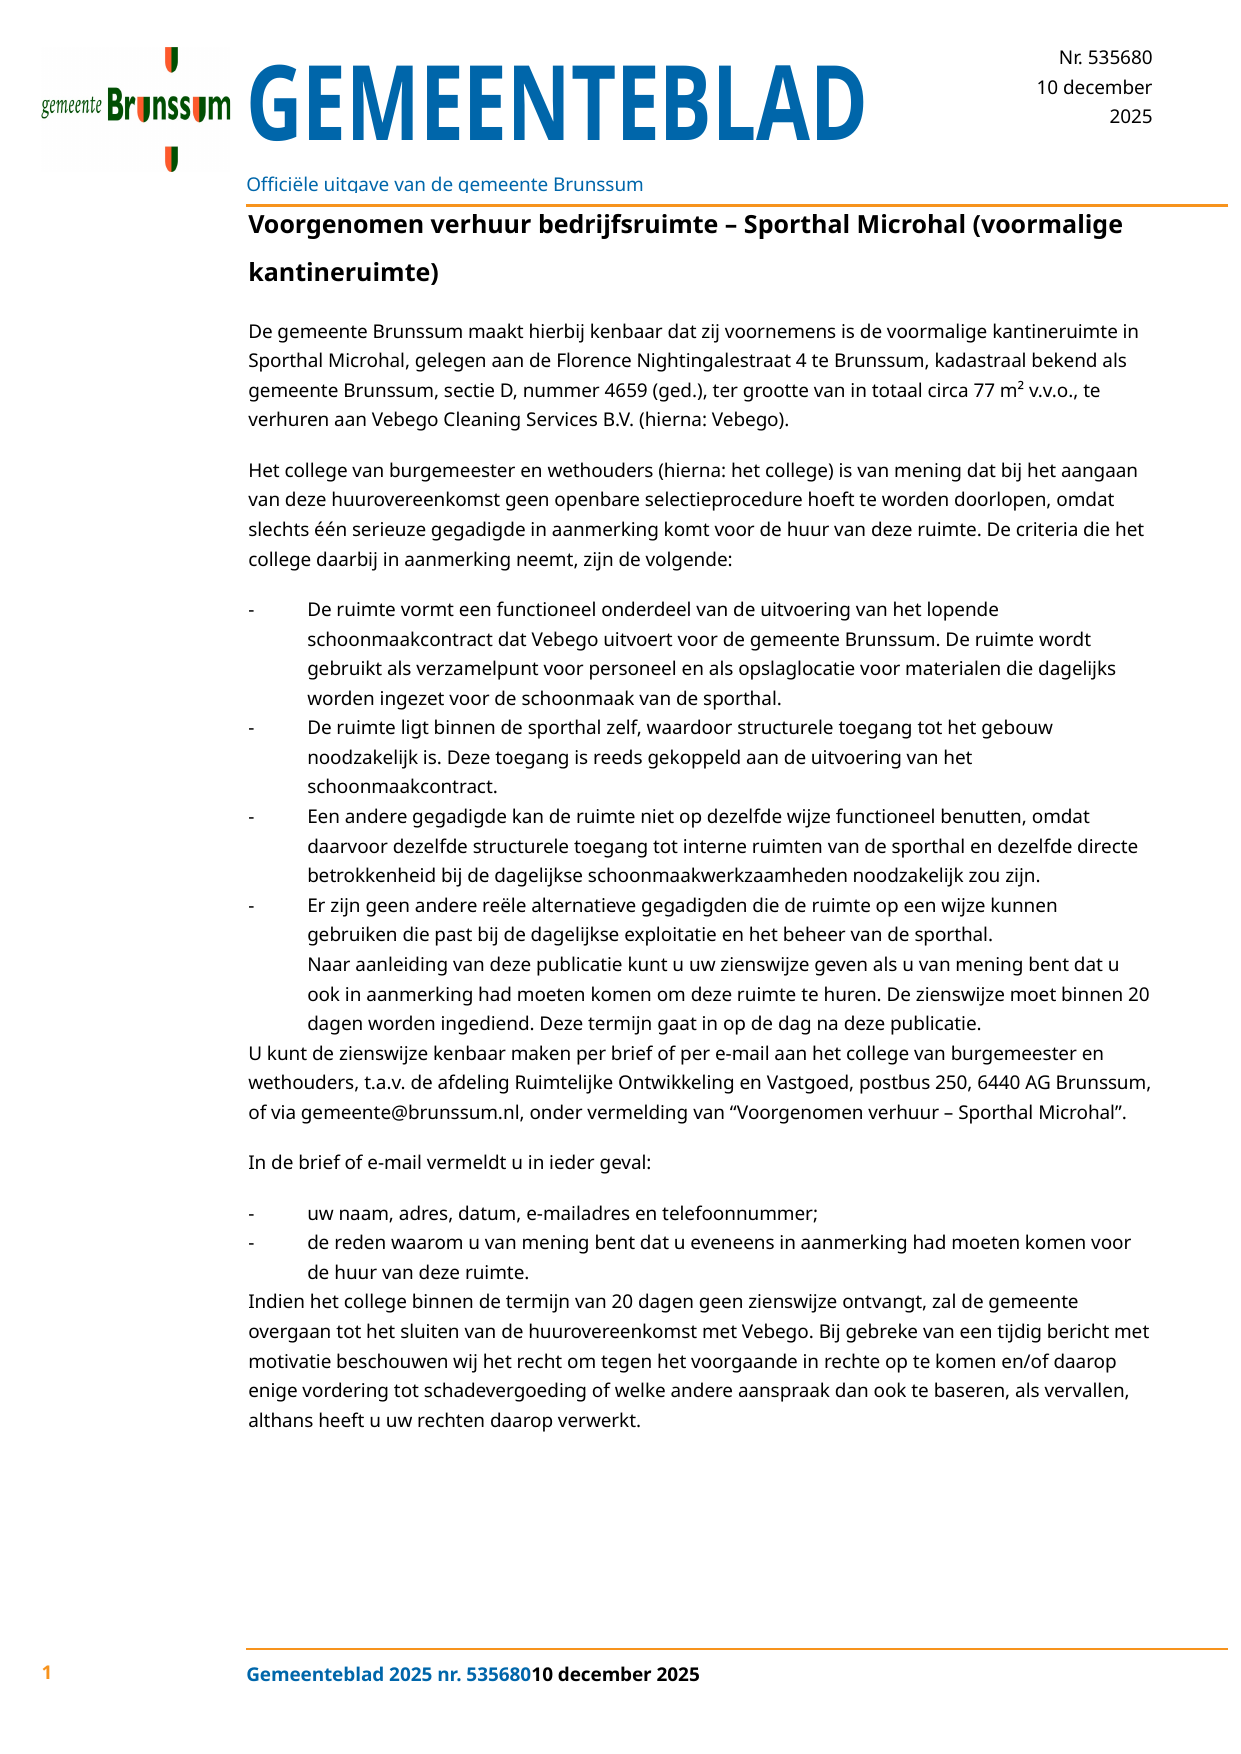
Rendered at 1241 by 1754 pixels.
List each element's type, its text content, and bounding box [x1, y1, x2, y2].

text U kunt de zienswijze kenbaar maken per brief of per e-mail aan het college van burgemeester en wethouders, t.a.v. de afdeling Ruimtelijke Ontwikkeling en Vastgoed, postbus 250, 6440 AG Brunssum, of via gemeente@brunssum.nl, onder vermelding van “Voorgenomen verhuur – Sporthal Microhal”. [248, 1040, 1152, 1125]
text Voorgenomen verhuur bedrijfsruimte – Sporthal Microhal (voormalige kantineruimte) [248, 207, 1152, 288]
list De ruimte ligt binnen de sporthal zelf, waardoor structurele toegang tot het gebouw noodzakelijk is. Deze toegang is reeds gekoppeld aan de uitvoering van het schoonmaakcontract. [248, 714, 1152, 799]
text De gemeente Brunssum maakt hierbij kenbaar dat zij voornemens is de voormalige kantineruimte in Sporthal Microhal, gelegen aan de Florence Nightingalestraat 4 te Brunssum, kadastraal bekend als gemeente Brunssum, sectie D, nummer 4659 (ged.), ter grootte van in totaal circa 77 m² v.v.o., te verhuren aan Vebego Cleaning Services B.V. (hierna: Vebego). [248, 318, 1152, 432]
text Het college van burgemeester en wethouders (hierna: het college) is van mening dat bij het aangaan van deze huurovereenkomst geen openbare selectieprocedure hoeft te worden doorlopen, omdat slechts één serieuze gegadigde in aanmerking komt voor de huur van deze ruimte. De criteria die het college daarbij in aanmerking neemt, zijn de volgende: [248, 457, 1152, 572]
list Een andere gegadigde kan de ruimte niet op dezelfde wijze functioneel benutten, omdat daarvoor dezelfde structurele toegang tot interne ruimten van de sporthal en dezelfde directe betrokkenheid bij de dagelijkse schoonmaakwerkzaamheden noodzakelijk zou zijn. [248, 803, 1152, 888]
list Er zijn geen andere reële alternatieve gegadigden die de ruimte op een wijze kunnen gebruiken die past bij de dagelijkse exploitatie en het beheer van de sporthal. [248, 892, 1152, 947]
text In de brief of e-mail vermeldt u in ieder geval: [248, 1149, 1152, 1175]
picture [41, 47, 231, 172]
list uw naam, adres, datum, e-mailadres en telefoonnummer; [248, 1200, 1152, 1226]
list Naar aanleiding van deze publicatie kunt u uw zienswijze geven als u van mening bent dat u ook in aanmerking had moeten komen om deze ruimte te huren. De zienswijze moet binnen 20 dagen worden ingediend. Deze termijn gaat in op de dag na deze publicatie. [248, 951, 1152, 1036]
text Indien het college binnen de termijn van 20 dagen geen zienswijze ontvangt, zal de gemeente overgaan tot het sluiten van de huurovereenkomst met Vebego. Bij gebreke van een tijdig bericht met motivatie beschouwen wij het recht om tegen het voorgaande in rechte op te komen en/of daarop enige vordering tot schadevergoeding of welke andere aanspraak dan ook te baseren, als vervallen, althans heeft u uw rechten daarop verwerkt. [248, 1289, 1152, 1433]
list De ruimte vormt een functioneel onderdeel van de uitvoering van het lopende schoonmaakcontract dat Vebego uitvoert voor de gemeente Brunssum. De ruimte wordt gebruikt als verzamelpunt voor personeel en als opslaglocatie voor materialen die dagelijks worden ingezet voor de schoonmaak van de sporthal. [248, 596, 1152, 711]
list de reden waarom u van mening bent dat u eveneens in aanmerking had moeten komen voor de huur van deze ruimte. [248, 1229, 1152, 1285]
